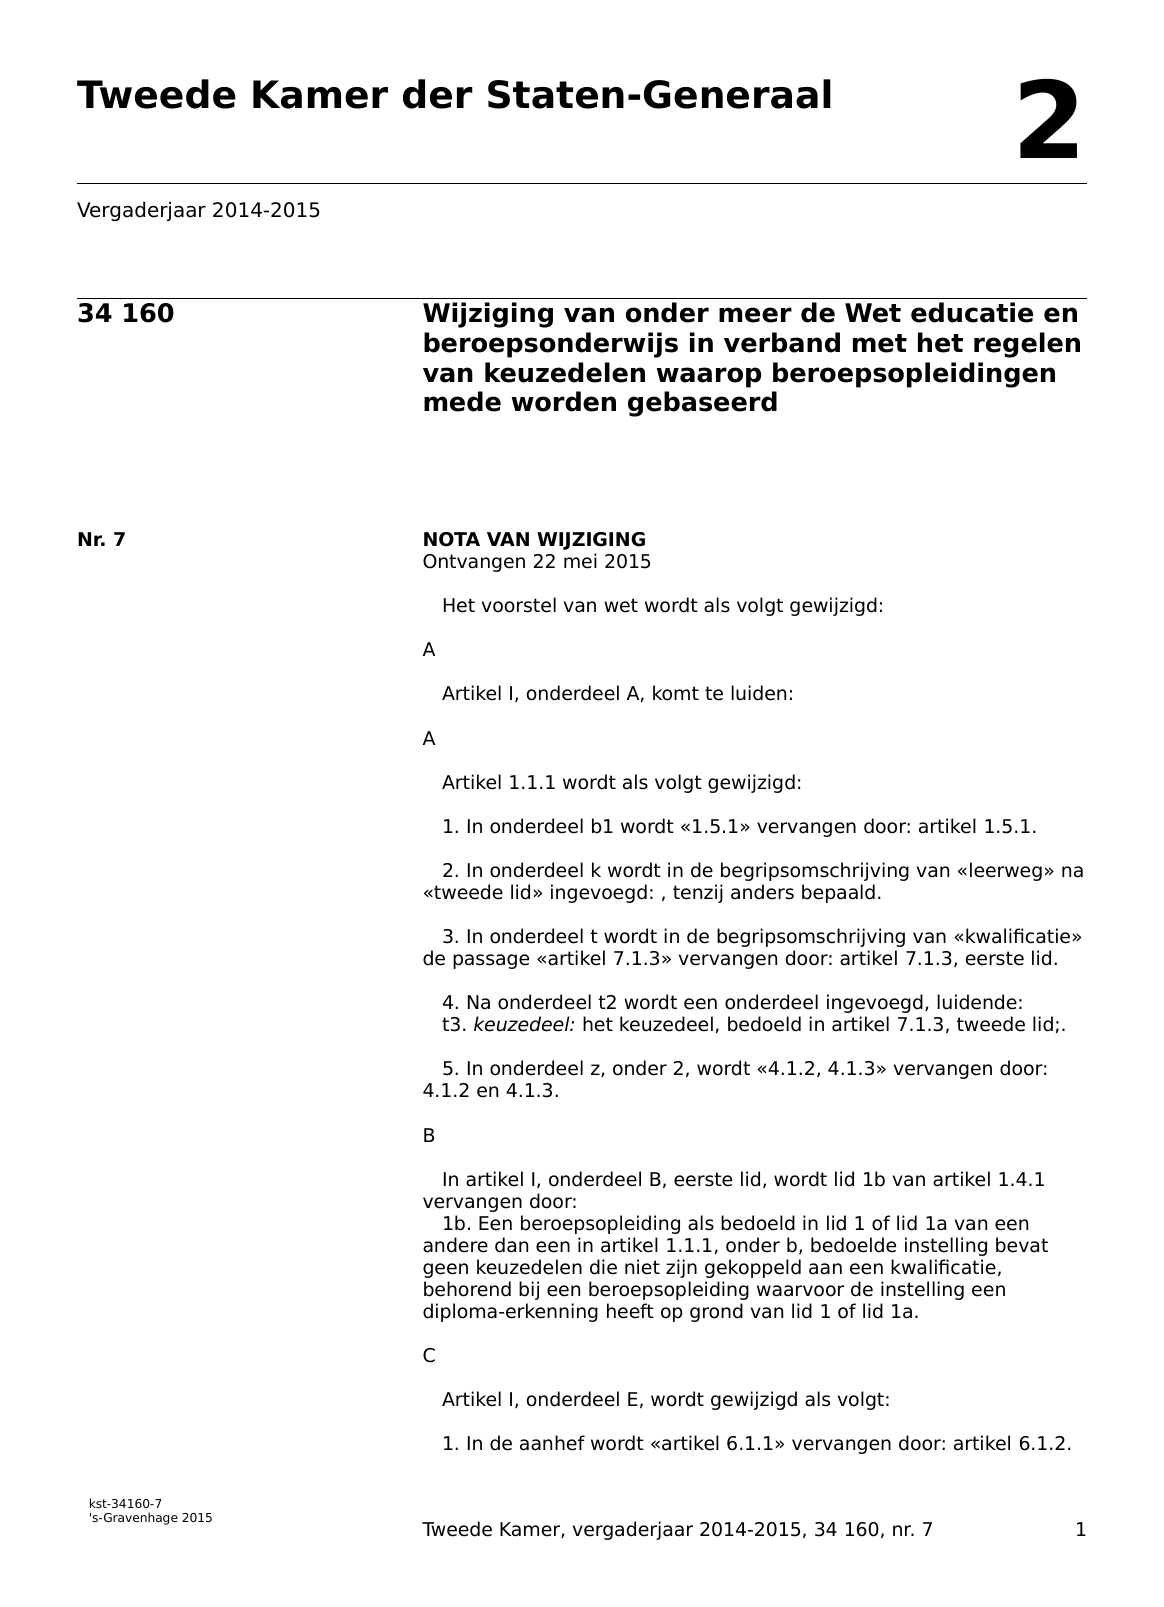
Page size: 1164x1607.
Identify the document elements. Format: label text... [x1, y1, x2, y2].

subtitle Nr. 7 NOTA VAN WIJZIGING [77, 529, 1087, 551]
text Artikel I, onderdeel A, komt te luiden: [422, 683, 1087, 705]
text 5. In onderdeel z, onder 2, wordt «4.1.2, 4.1.3» vervangen door: 4.1.2 en 4.1.3. [422, 1058, 1087, 1102]
text Artikel 1.1.1 wordt als volgt gewijzigd: [422, 772, 1087, 793]
text 1. In de aanhef wordt «artikel 6.1.1» vervangen door: artikel 6.1.2. [422, 1433, 1087, 1455]
subtitle A [422, 727, 1087, 749]
text 's-Gravenhage 2015 [88, 1511, 323, 1525]
text kst-34160-7 [88, 1497, 323, 1511]
text Het voorstel van wet wordt als volgt gewijzigd: [422, 595, 1087, 617]
subtitle C [422, 1345, 1087, 1367]
subtitle B [422, 1124, 1087, 1146]
text 1b. Een beroepsopleiding als bedoeld in lid 1 of lid 1a van een andere dan een in artikel 1.1.1, onder b, bedoelde instelling bevat geen keuzedelen die niet zijn gekoppeld aan een kwalificatie, behorend bij een beroepsopleiding waarvoor de instelling een diploma-erkenning heeft op grond van lid 1 of lid 1a. [422, 1213, 1087, 1322]
text Artikel I, onderdeel E, wordt gewijzigd als volgt: [422, 1389, 1087, 1411]
text 2. In onderdeel k wordt in de begripsomschrijving van «leerweg» na «tweede lid» ingevoegd: , tenzij anders bepaald. [422, 860, 1087, 904]
text 3. In onderdeel t wordt in de begripsomschrijving van «kwalificatie» de passage «artikel 7.1.3» vervangen door: artikel 7.1.3, eerste lid. [422, 926, 1087, 970]
text t3. keuzedeel: het keuzedeel, bedoeld in artikel 7.1.3, tweede lid;. [422, 1014, 1087, 1036]
text 1. In onderdeel b1 wordt «1.5.1» vervangen door: artikel 1.5.1. [422, 816, 1087, 838]
table_cell Vergaderjaar 2014-2015 [77, 184, 1087, 298]
table_header 2 [886, 59, 1087, 183]
text 4. Na onderdeel t2 wordt een onderdeel ingevoegd, luidende: [422, 992, 1087, 1014]
subtitle 34 160 Wijziging van onder meer de Wet educatie en beroepsonderwijs in verband met het regelen van keuzedelen waarop beroepsopleidingen mede worden gebaseerd [77, 299, 1087, 418]
text In artikel I, onderdeel B, eerste lid, wordt lid 1b van artikel 1.4.1 vervangen door: [422, 1169, 1087, 1213]
table_header Tweede Kamer der Staten-Generaal [77, 59, 886, 183]
text Ontvangen 22 mei 2015 [422, 551, 1087, 573]
subtitle A [422, 639, 1087, 661]
